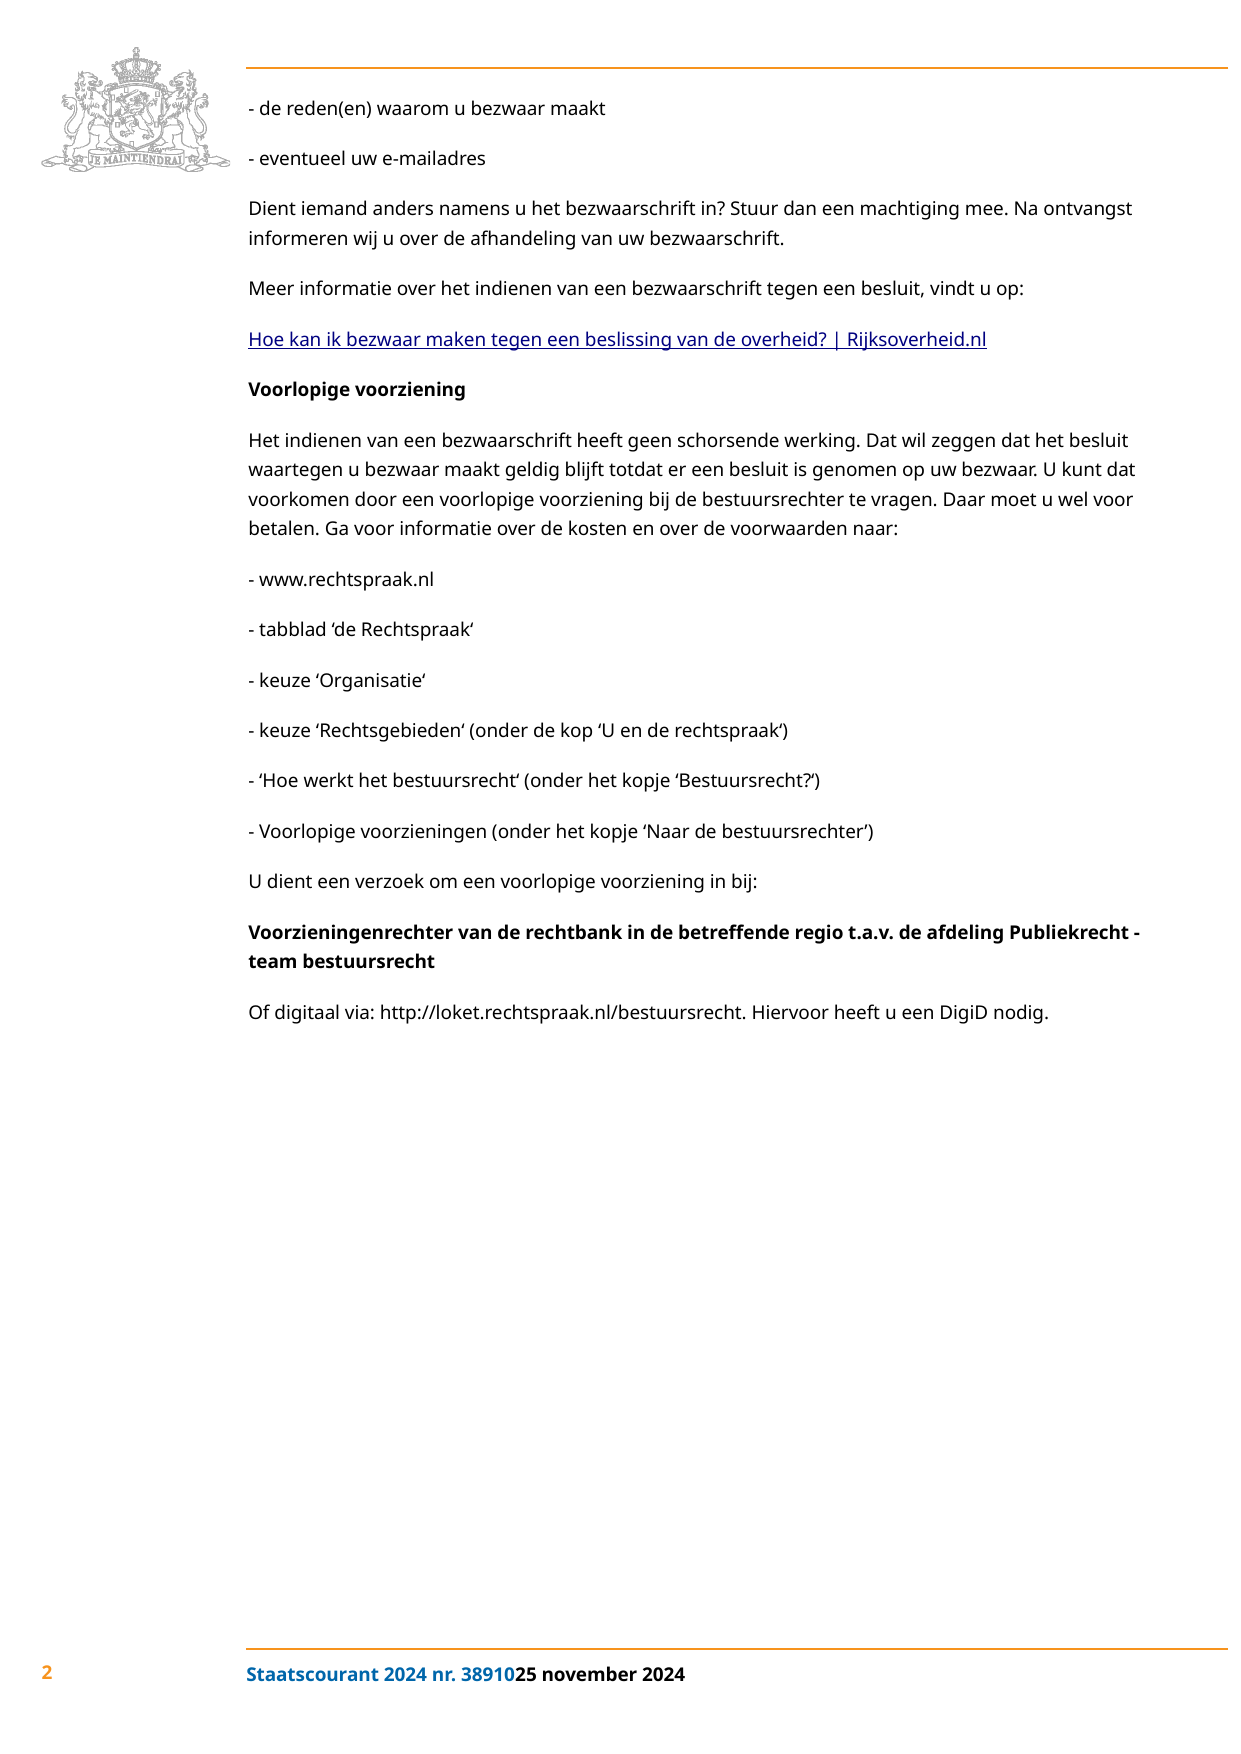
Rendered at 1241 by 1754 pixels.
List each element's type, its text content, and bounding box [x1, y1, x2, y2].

text - Voorlopige voorzieningen (onder het kopje ‘Naar de bestuursrechter’) [248, 818, 1152, 844]
text Voorzieningenrechter van de rechtbank in de betreffende regio t.a.v. de afdeling Publiekrecht - team bestuursrecht [248, 919, 1152, 974]
text Voorlopige voorziening [248, 376, 1152, 402]
text - www.rechtspraak.nl [248, 566, 1152, 592]
text - ‘Hoe werkt het bestuursrecht‘ (onder het kopje ‘Bestuursrecht?‘) [248, 768, 1152, 793]
text - de reden(en) waarom u bezwaar maakt [248, 95, 1152, 121]
text Hoe kan ik bezwaar maken tegen een beslissing van de overheid? | Rijksoverheid.nl [248, 326, 1152, 352]
text Of digitaal via: http://loket.rechtspraak.nl/bestuursrecht. Hiervoor heeft u een DigiD nodig. [248, 999, 1152, 1025]
text Meer informatie over het indienen van een bezwaarschrift tegen een besluit, vindt u op: [248, 276, 1152, 301]
text Het indienen van een bezwaarschrift heeft geen schorsende werking. Dat wil zeggen dat het besluit waartegen u bezwaar maakt geldig blijft totdat er een besluit is genomen op uw bezwaar. U kunt dat voorkomen door een voorlopige voorziening bij de bestuursrechter te vragen. Daar moet u wel voor betalen. Ga voor informatie over de kosten en over de voorwaarden naar: [248, 427, 1152, 541]
picture [41, 47, 231, 172]
text Dient iemand anders namens u het bezwaarschrift in? Stuur dan een machtiging mee. Na ontvangst informeren wij u over de afhandeling van uw bezwaarschrift. [248, 196, 1152, 251]
text - keuze ‘Organisatie‘ [248, 667, 1152, 693]
text - keuze ‘Rechtsgebieden‘ (onder de kop ‘U en de rechtspraak‘) [248, 717, 1152, 743]
text - tabblad ‘de Rechtspraak‘ [248, 616, 1152, 642]
text U dient een verzoek om een voorlopige voorziening in bij: [248, 868, 1152, 894]
text - eventueel uw e-mailadres [248, 145, 1152, 171]
